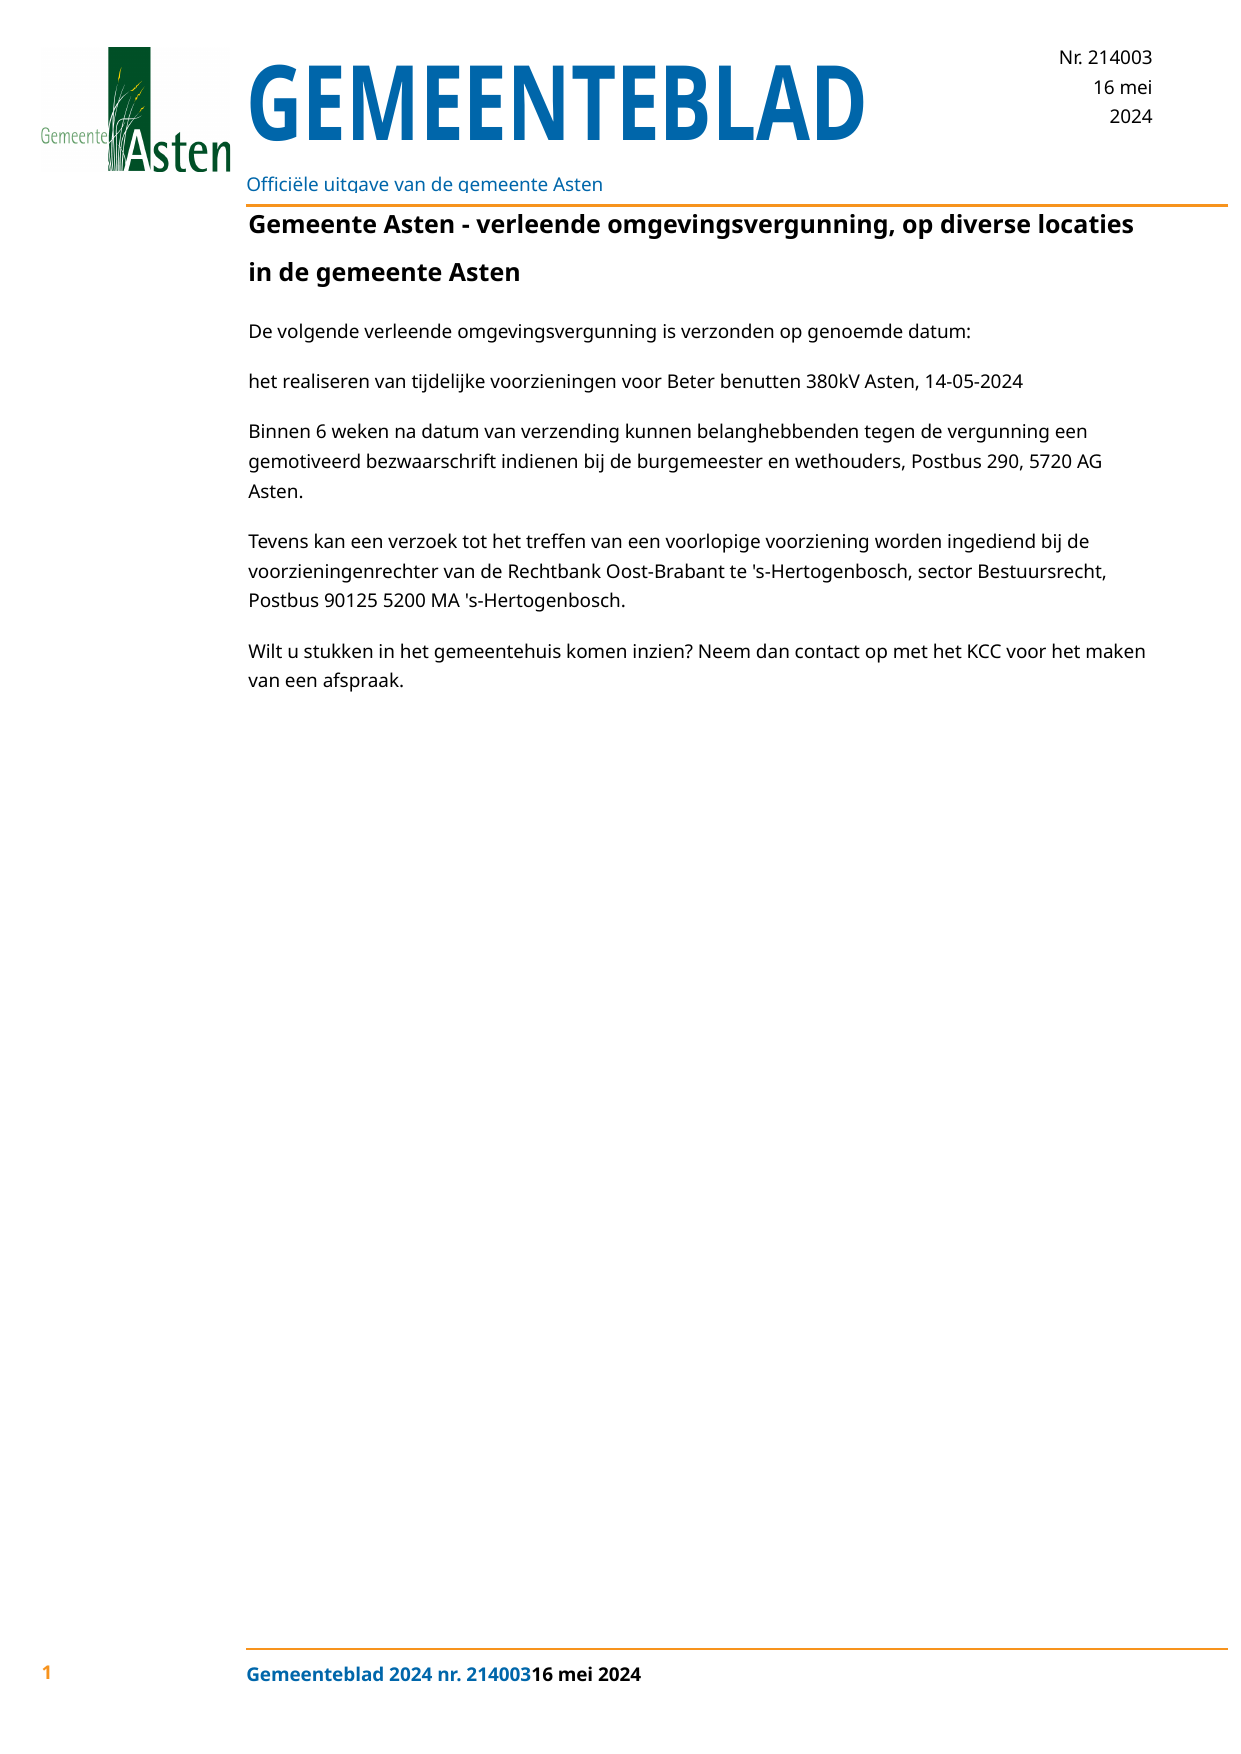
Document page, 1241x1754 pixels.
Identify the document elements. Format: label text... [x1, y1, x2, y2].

text Gemeente Asten - verleende omgevingsvergunning, op diverse locaties in de gemeente Asten [248, 207, 1152, 288]
picture [41, 47, 231, 172]
text Binnen 6 weken na datum van verzending kunnen belanghebbenden tegen de vergunning een gemotiveerd bezwaarschrift indienen bij de burgemeester en wethouders, Postbus 290, 5720 AG Asten. [248, 419, 1152, 504]
text Tevens kan een verzoek tot het treffen van een voorlopige voorziening worden ingediend bij de voorzieningenrechter van de Rechtbank Oost-Brabant te 's-Hertogenbosch, sector Bestuursrecht, Postbus 90125 5200 MA 's-Hertogenbosch. [248, 528, 1152, 613]
text het realiseren van tijdelijke voorzieningen voor Beter benutten 380kV Asten, 14-05-2024 [248, 368, 1152, 394]
text Wilt u stukken in het gemeentehuis komen inzien? Neem dan contact op met het KCC voor het maken van een afspraak. [248, 638, 1152, 693]
text De volgende verleende omgevingsvergunning is verzonden op genoemde datum: [248, 318, 1152, 344]
